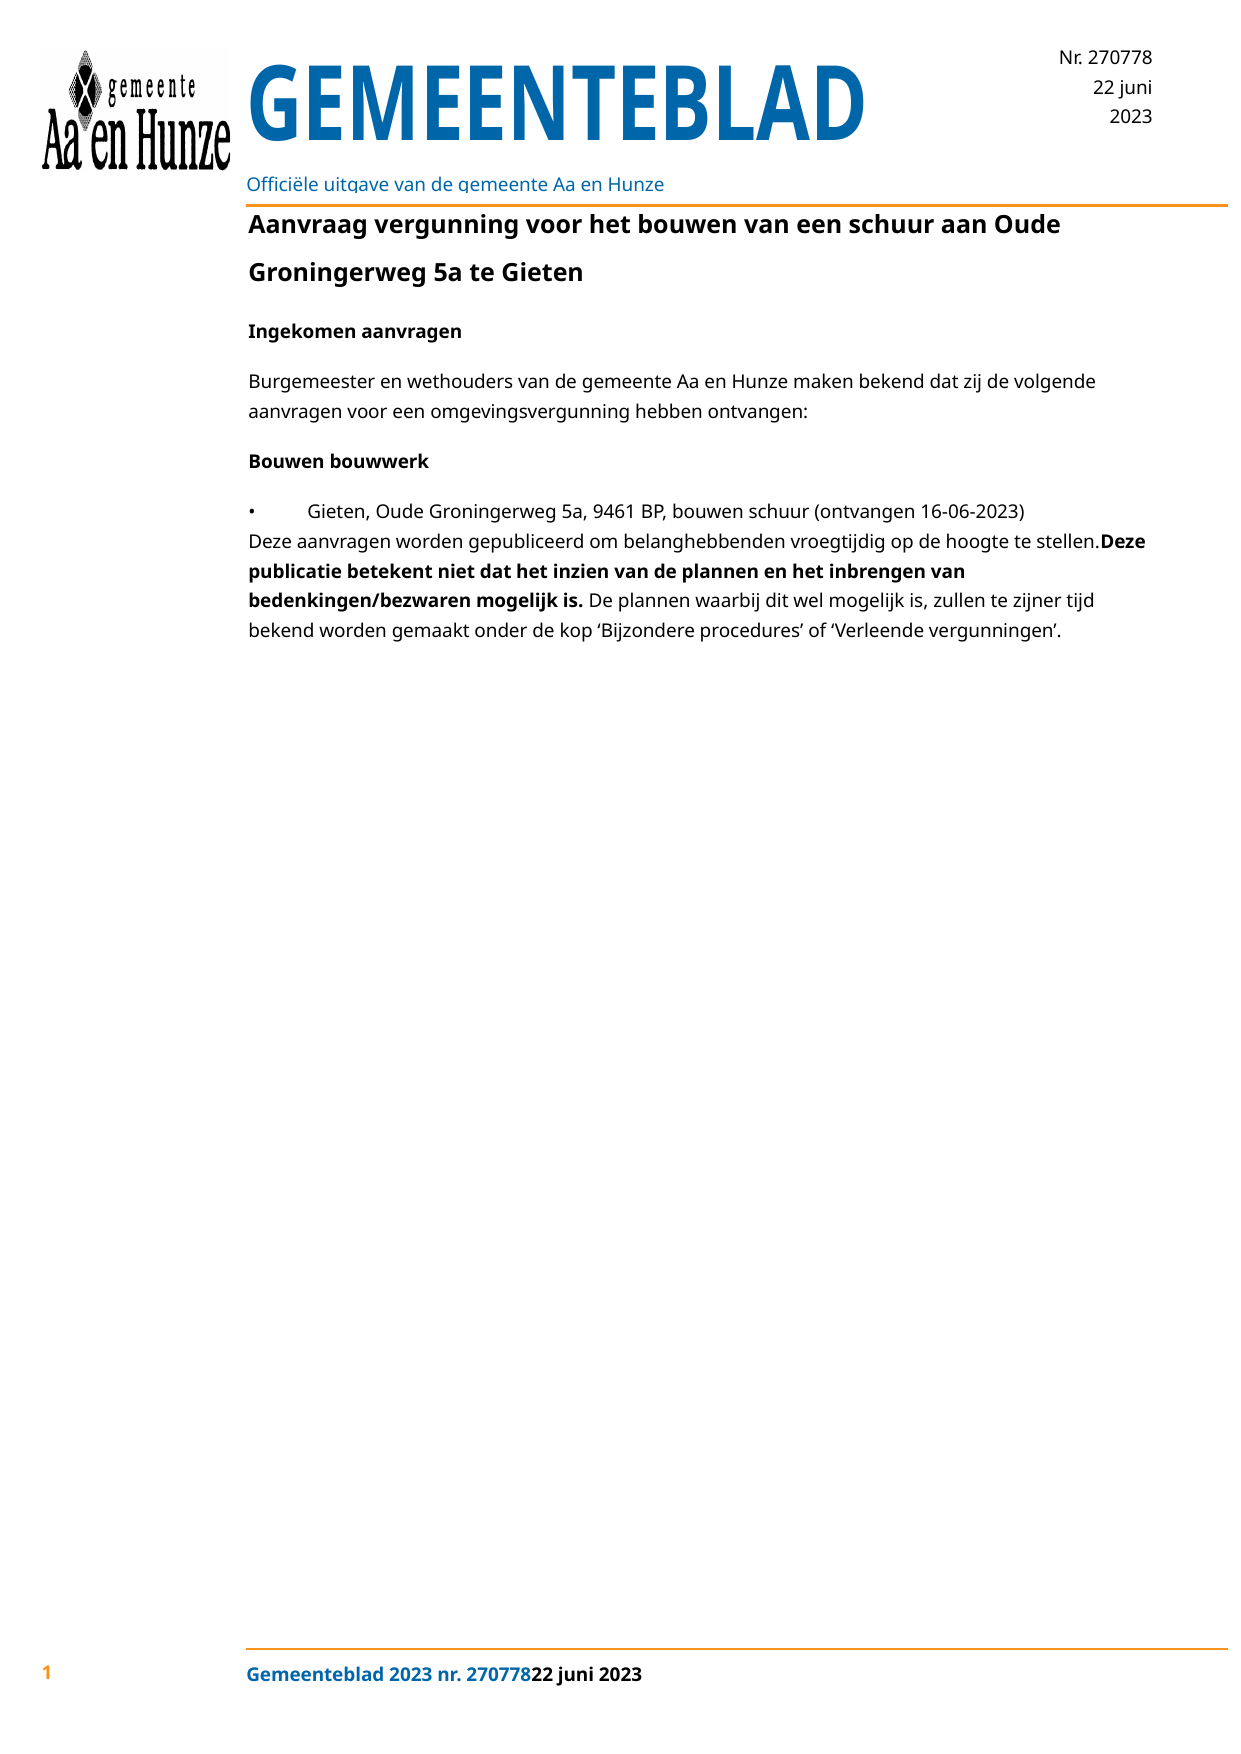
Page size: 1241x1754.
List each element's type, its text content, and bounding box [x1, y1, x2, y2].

text Deze aanvragen worden gepubliceerd om belanghebbenden vroegtijdig op de hoogte te stellen.Deze publicatie betekent niet dat het inzien van de plannen en het inbrengen van bedenkingen/bezwaren mogelijk is. De plannen waarbij dit wel mogelijk is, zullen te zijner tijd bekend worden gemaakt onder de kop ‘Bijzondere procedures’ of ‘Verleende vergunningen’. [248, 528, 1152, 643]
text Bouwen bouwwerk [248, 448, 1152, 474]
text Aanvraag vergunning voor het bouwen van een schuur aan Oude Groningerweg 5a te Gieten [248, 207, 1152, 288]
text Ingekomen aanvragen [248, 318, 1152, 344]
picture [41, 47, 231, 172]
text Burgemeester en wethouders van de gemeente Aa en Hunze maken bekend dat zij de volgende aanvragen voor een omgevingsvergunning hebben ontvangen: [248, 368, 1152, 424]
list Gieten, Oude Groningerweg 5a, 9461 BP, bouwen schuur (ontvangen 16-06-2023) [248, 499, 1152, 524]
